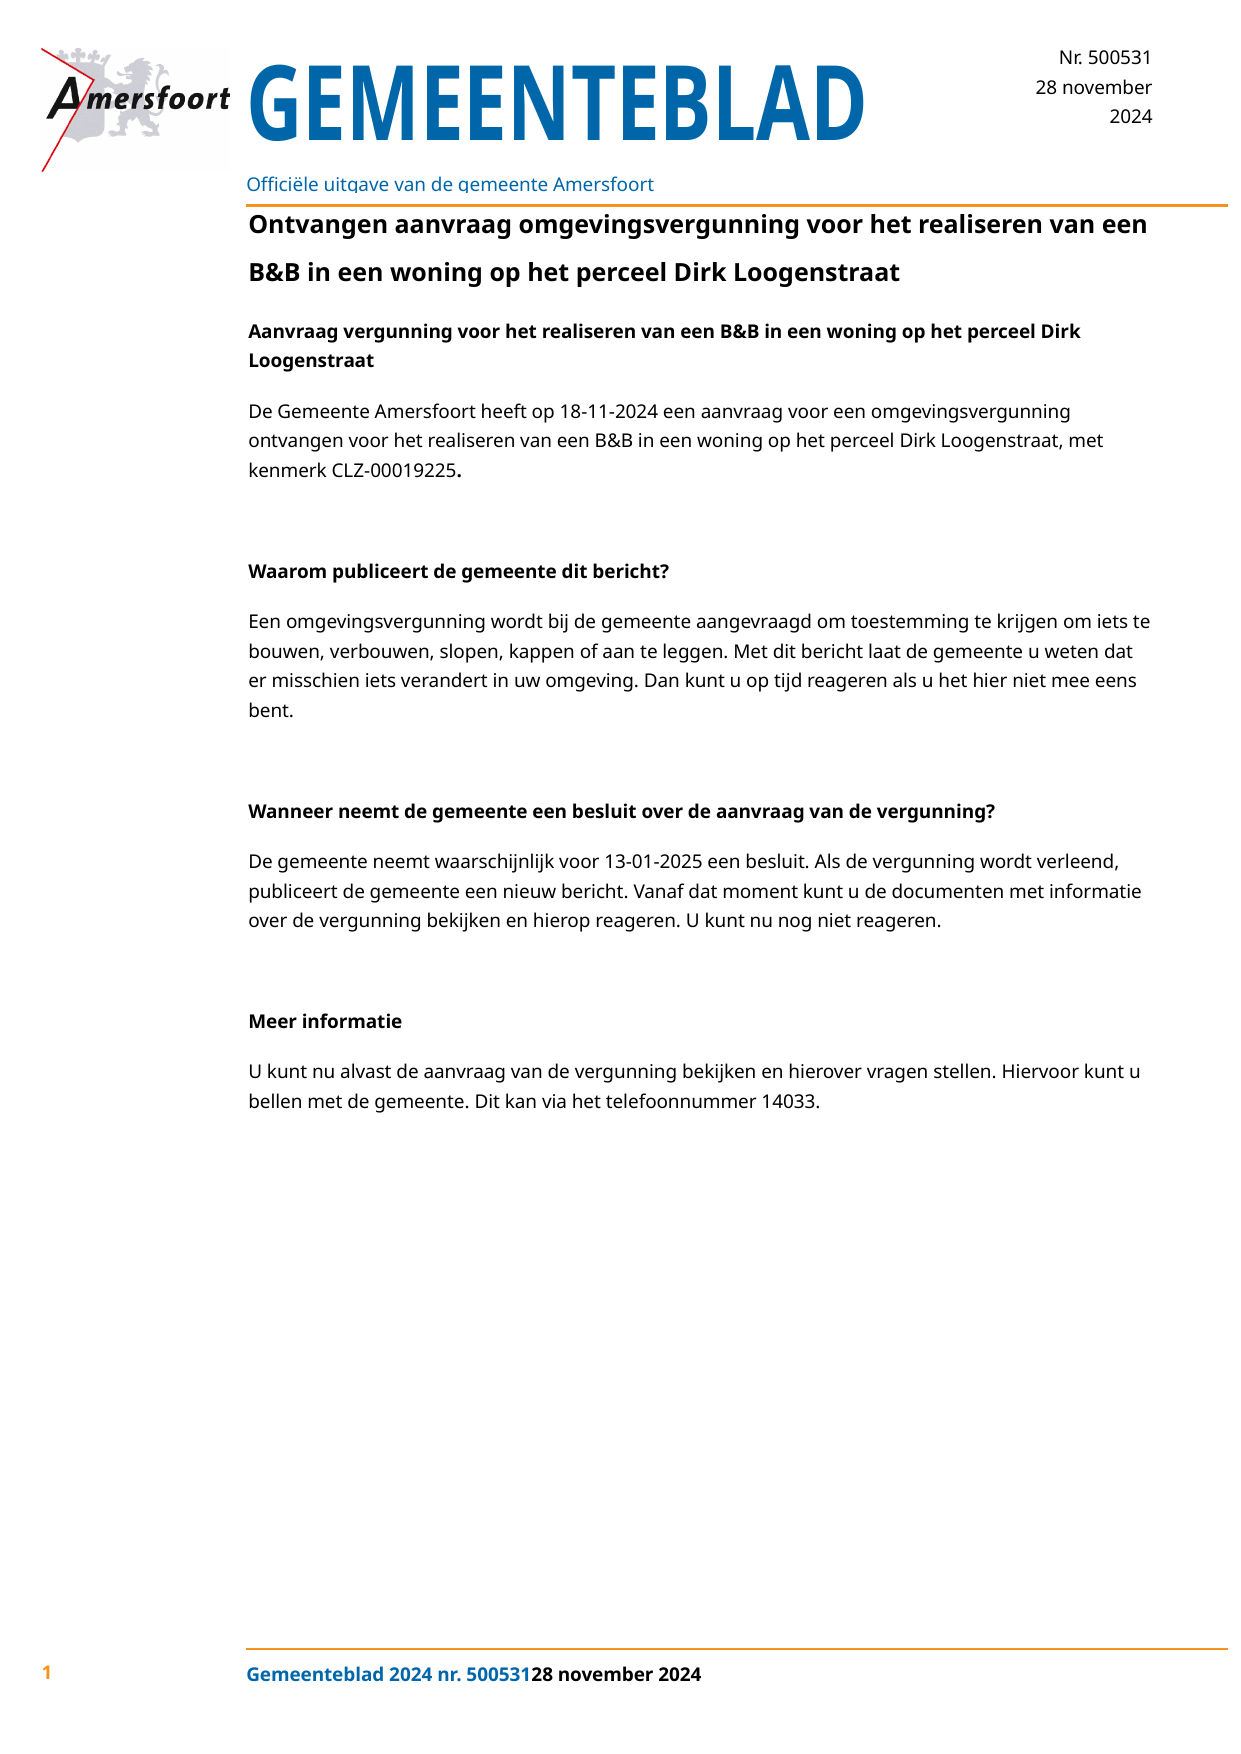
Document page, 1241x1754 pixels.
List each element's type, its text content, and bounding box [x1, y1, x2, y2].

text De gemeente neemt waarschijnlijk voor 13-01-2025 een besluit. Als de vergunning wordt verleend, publiceert de gemeente een nieuw bericht. Vanaf dat moment kunt u de documenten met informatie over de vergunning bekijken en hierop reageren. U kunt nu nog niet reageren. [248, 848, 1152, 933]
text Een omgevingsvergunning wordt bij de gemeente aangevraagd om toestemming te krijgen om iets te bouwen, verbouwen, slopen, kappen of aan te leggen. Met dit bericht laat de gemeente u weten dat er misschien iets verandert in uw omgeving. Dan kunt u op tijd reageren als u het hier niet mee eens bent. [248, 608, 1152, 723]
text De Gemeente Amersfoort heeft op 18-11-2024 een aanvraag voor een omgevingsvergunning ontvangen voor het realiseren van een B&B in een woning op het perceel Dirk Loogenstraat, met kenmerk CLZ-00019225. [248, 398, 1152, 483]
text Waarom publiceert de gemeente dit bericht? [248, 558, 1152, 584]
text U kunt nu alvast de aanvraag van de vergunning bekijken en hierover vragen stellen. Hiervoor kunt u bellen met de gemeente. Dit kan via het telefoonnummer 14033. [248, 1059, 1152, 1114]
text Meer informatie [248, 1008, 1152, 1034]
text Aanvraag vergunning voor het realiseren van een B&B in een woning op het perceel Dirk Loogenstraat [248, 318, 1152, 373]
text Wanneer neemt de gemeente een besluit over de aanvraag van de vergunning? [248, 798, 1152, 824]
picture [41, 47, 231, 172]
text Ontvangen aanvraag omgevingsvergunning voor het realiseren van een B&B in een woning op het perceel Dirk Loogenstraat [248, 207, 1152, 288]
